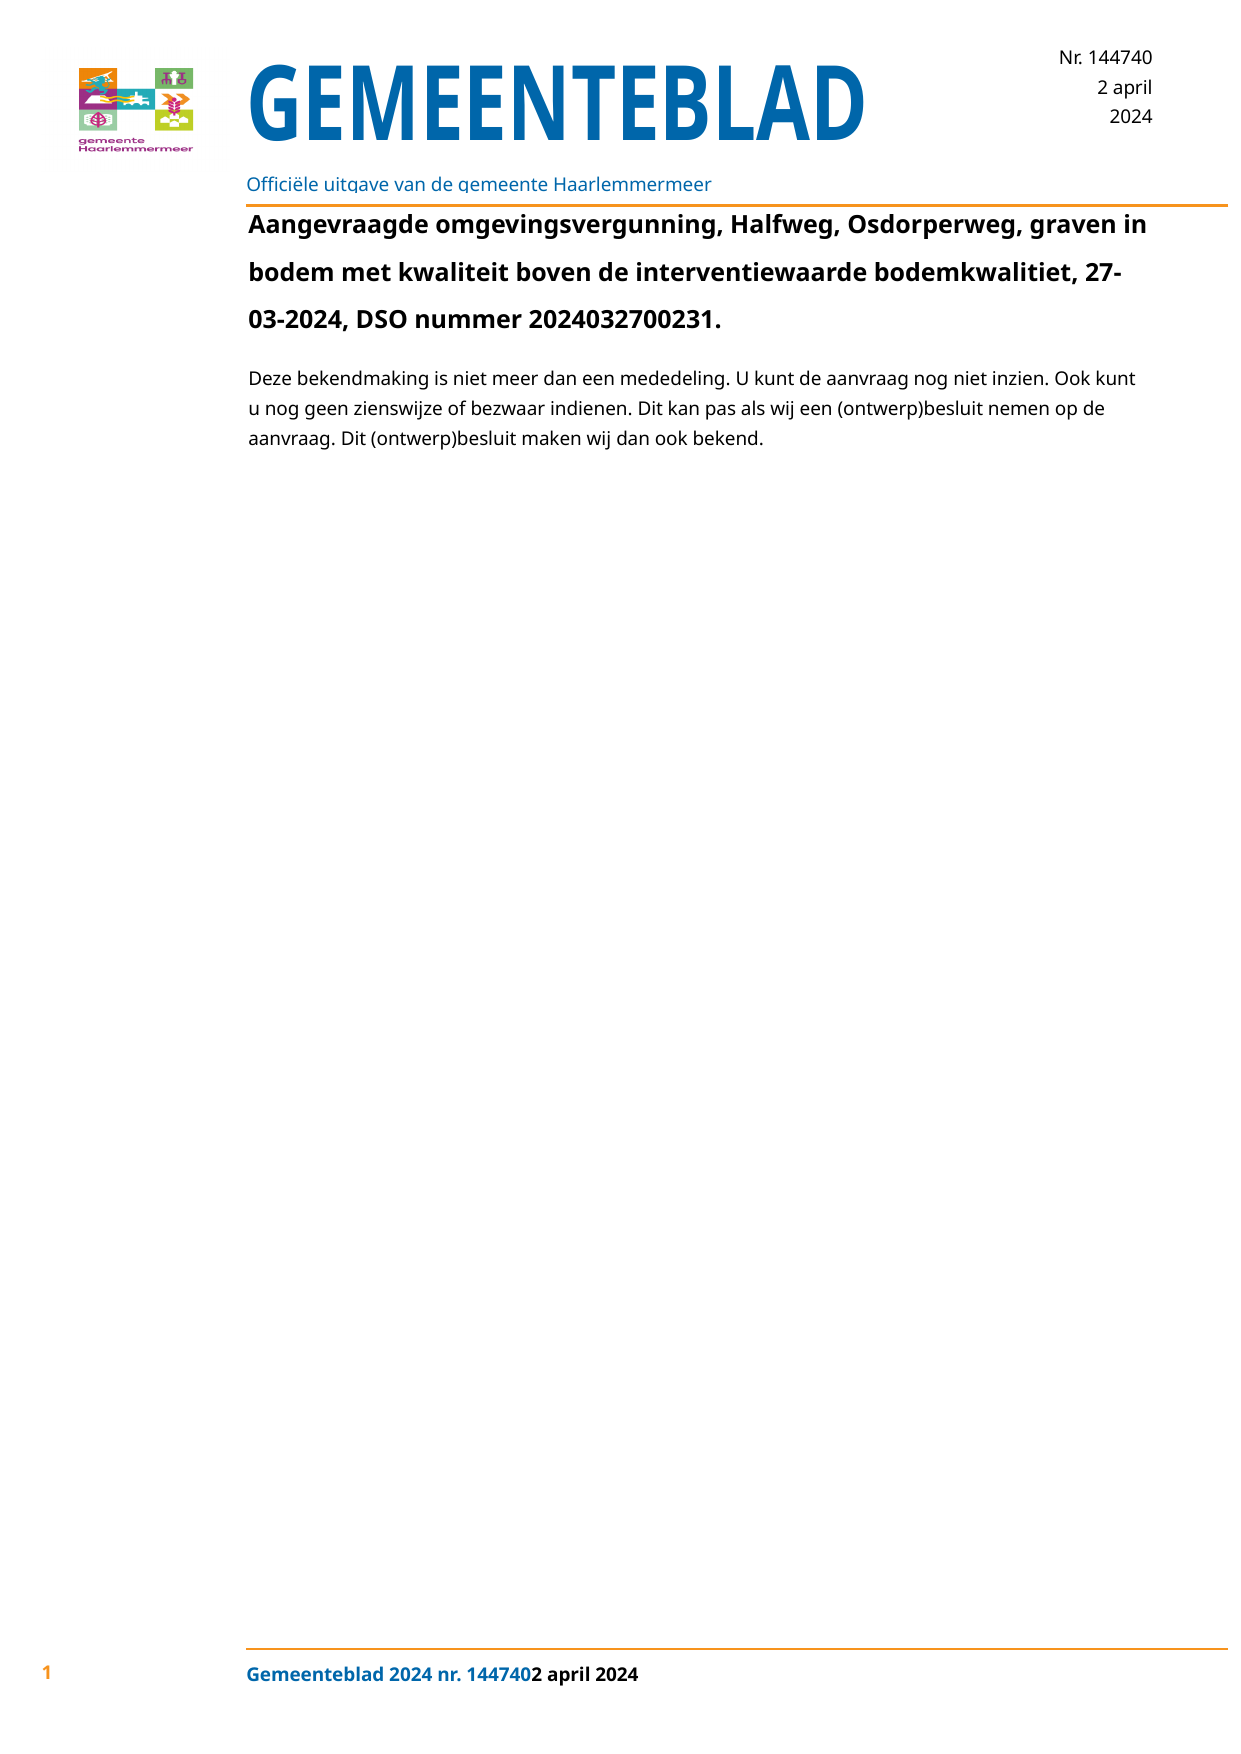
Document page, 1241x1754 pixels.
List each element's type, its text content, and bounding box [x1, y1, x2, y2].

text Deze bekendmaking is niet meer dan een mededeling. U kunt de aanvraag nog niet inzien. Ook kunt u nog geen zienswijze of bezwaar indienen. Dit kan pas als wij een (ontwerp)besluit nemen op de aanvraag. Dit (ontwerp)besluit maken wij dan ook bekend. [248, 366, 1152, 450]
picture [41, 47, 231, 172]
text Aangevraagde omgevingsvergunning, Halfweg, Osdorperweg, graven in bodem met kwaliteit boven de interventiewaarde bodemkwalitiet, 27-03-2024, DSO nummer 2024032700231. [248, 207, 1152, 336]
